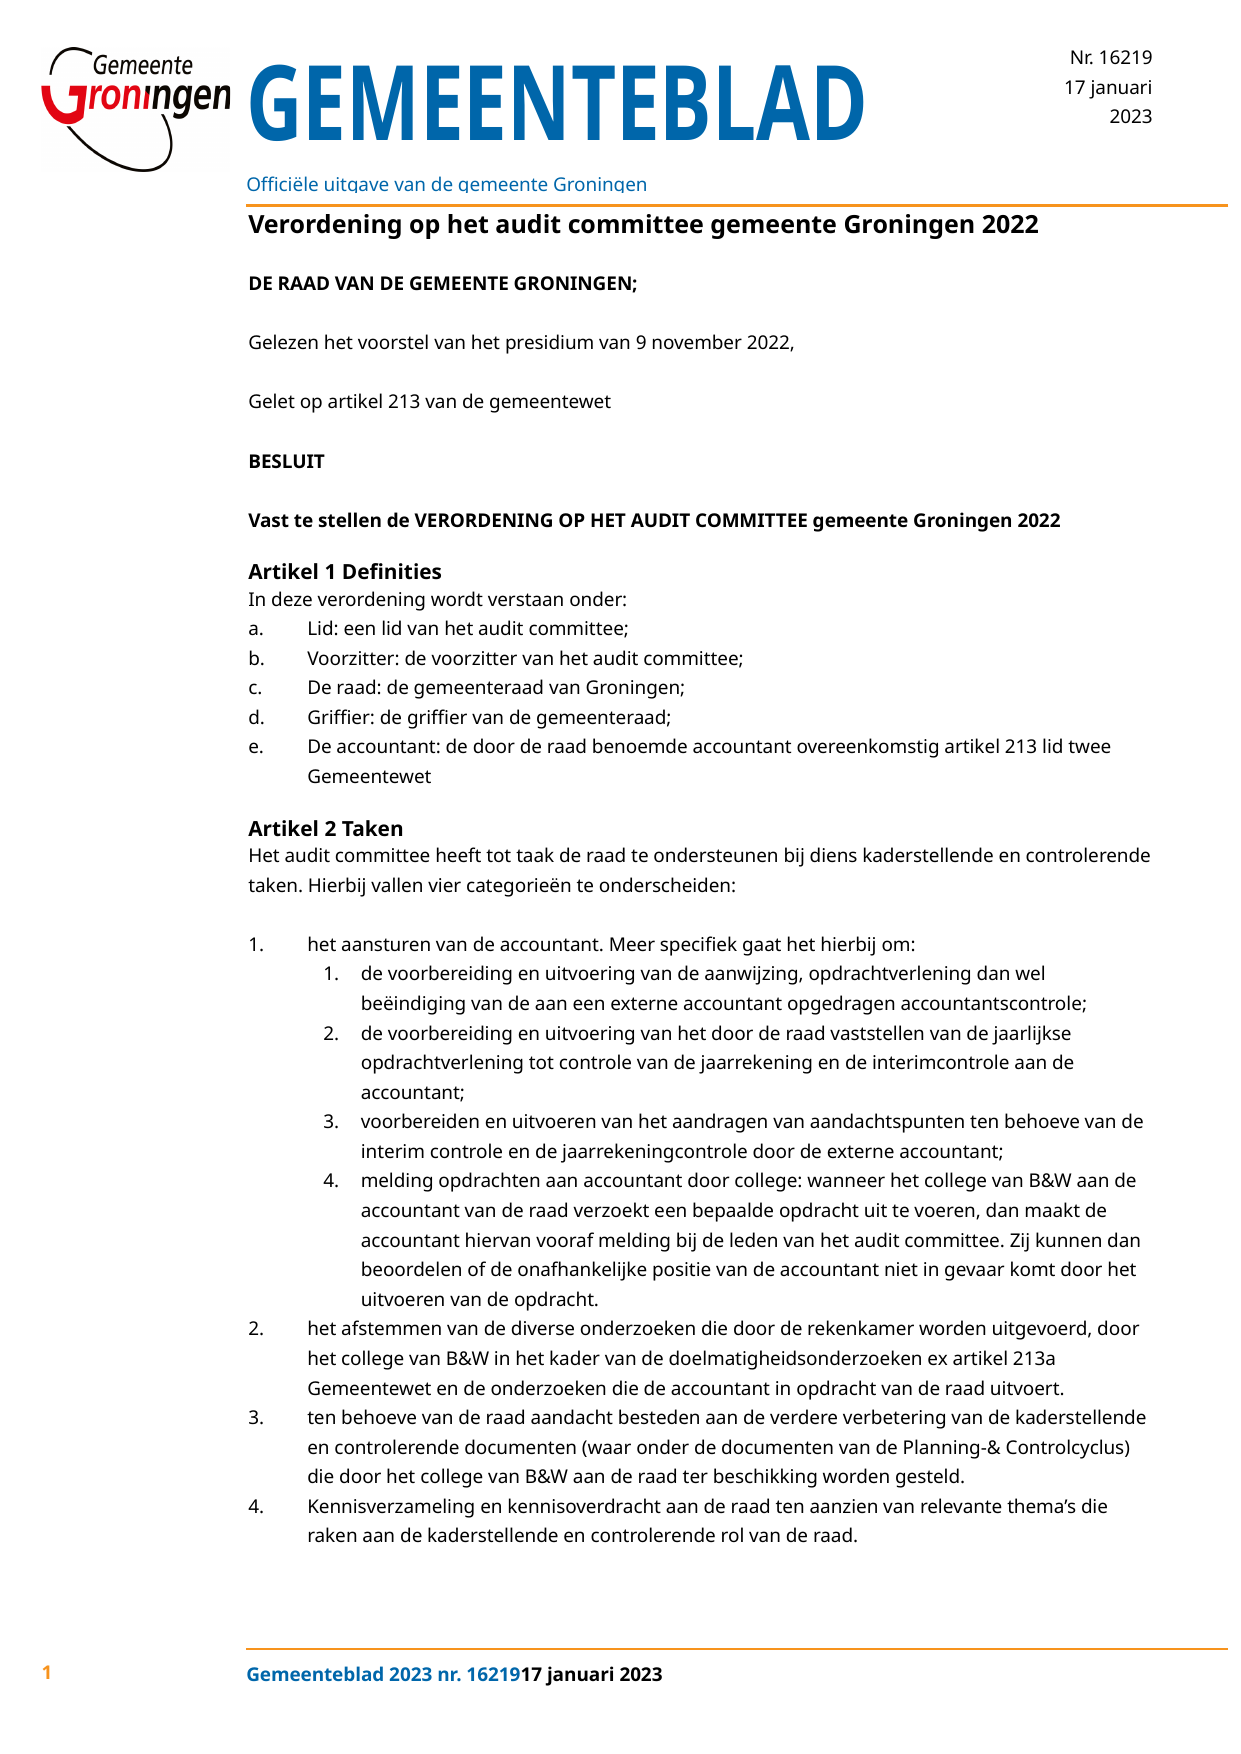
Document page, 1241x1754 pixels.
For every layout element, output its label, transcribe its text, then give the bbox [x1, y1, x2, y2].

picture [41, 47, 231, 172]
list het aansturen van de accountant. Meer specifiek gaat het hierbij om: [248, 931, 1152, 957]
text Gelet op artikel 213 van de gemeentewet [248, 389, 1152, 414]
text Vast te stellen de VERORDENING OP HET AUDIT COMMITTEE gemeente Groningen 2022 [248, 507, 1152, 533]
text Verordening op het audit committee gemeente Groningen 2022 [248, 207, 1152, 241]
list voorbereiden en uitvoeren van het aandragen van aandachtspunten ten behoeve van de interim controle en de jaarrekeningcontrole door de externe accountant; [323, 1108, 1152, 1164]
text In deze verordening wordt verstaan onder: [248, 586, 1152, 612]
list Lid: een lid van het audit committee; [248, 615, 1152, 641]
list Kennisverzameling en kennisoverdracht aan de raad ten aanzien van relevante thema’s die raken aan de kaderstellende en controlerende rol van de raad. [248, 1493, 1152, 1548]
text BESLUIT [248, 448, 1152, 473]
list het afstemmen van de diverse onderzoeken die door de rekenkamer worden uitgevoerd, door het college van B&W in het kader van de doelmatigheidsonderzoeken ex artikel 213a Gemeentewet en de onderzoeken die de accountant in opdracht van de raad uitvoert. [248, 1316, 1152, 1400]
text Artikel 2 Taken [248, 814, 1152, 842]
list De accountant: de door de raad benoemde accountant overeenkomstig artikel 213 lid twee Gemeentewet [248, 734, 1152, 789]
text Artikel 1 Definities [248, 557, 1152, 586]
list Griffier: de griffier van de gemeenteraad; [248, 704, 1152, 730]
text Gelezen het voorstel van het presidium van 9 november 2022, [248, 329, 1152, 355]
list de voorbereiding en uitvoering van de aanwijzing, opdrachtverlening dan wel beëindiging van de aan een externe accountant opgedragen accountantscontrole; [323, 961, 1152, 1016]
list de voorbereiding en uitvoering van het door de raad vaststellen van de jaarlijkse opdrachtverlening tot controle van de jaarrekening en de interimcontrole aan de accountant; [323, 1020, 1152, 1104]
text Het audit committee heeft tot taak de raad te ondersteunen bij diens kaderstellende en controlerende taken. Hierbij vallen vier categorieën te onderscheiden: [248, 842, 1152, 897]
list ten behoeve van de raad aandacht besteden aan de verdere verbetering van de kaderstellende en controlerende documenten (waar onder de documenten van de Planning-& Controlcyclus) die door het college van B&W aan de raad ter beschikking worden gesteld. [248, 1404, 1152, 1489]
list Voorzitter: de voorzitter van het audit committee; [248, 645, 1152, 671]
list melding opdrachten aan accountant door college: wanneer het college van B&W aan de accountant van de raad verzoekt een bepaalde opdracht uit te voeren, dan maakt de accountant hiervan vooraf melding bij de leden van het audit committee. Zij kunnen dan beoordelen of de onafhankelijke positie van de accountant niet in gevaar komt door het uitvoeren van de opdracht. [323, 1168, 1152, 1312]
text DE RAAD VAN DE GEMEENTE GRONINGEN; [248, 270, 1152, 296]
list De raad: de gemeenteraad van Groningen; [248, 674, 1152, 700]
